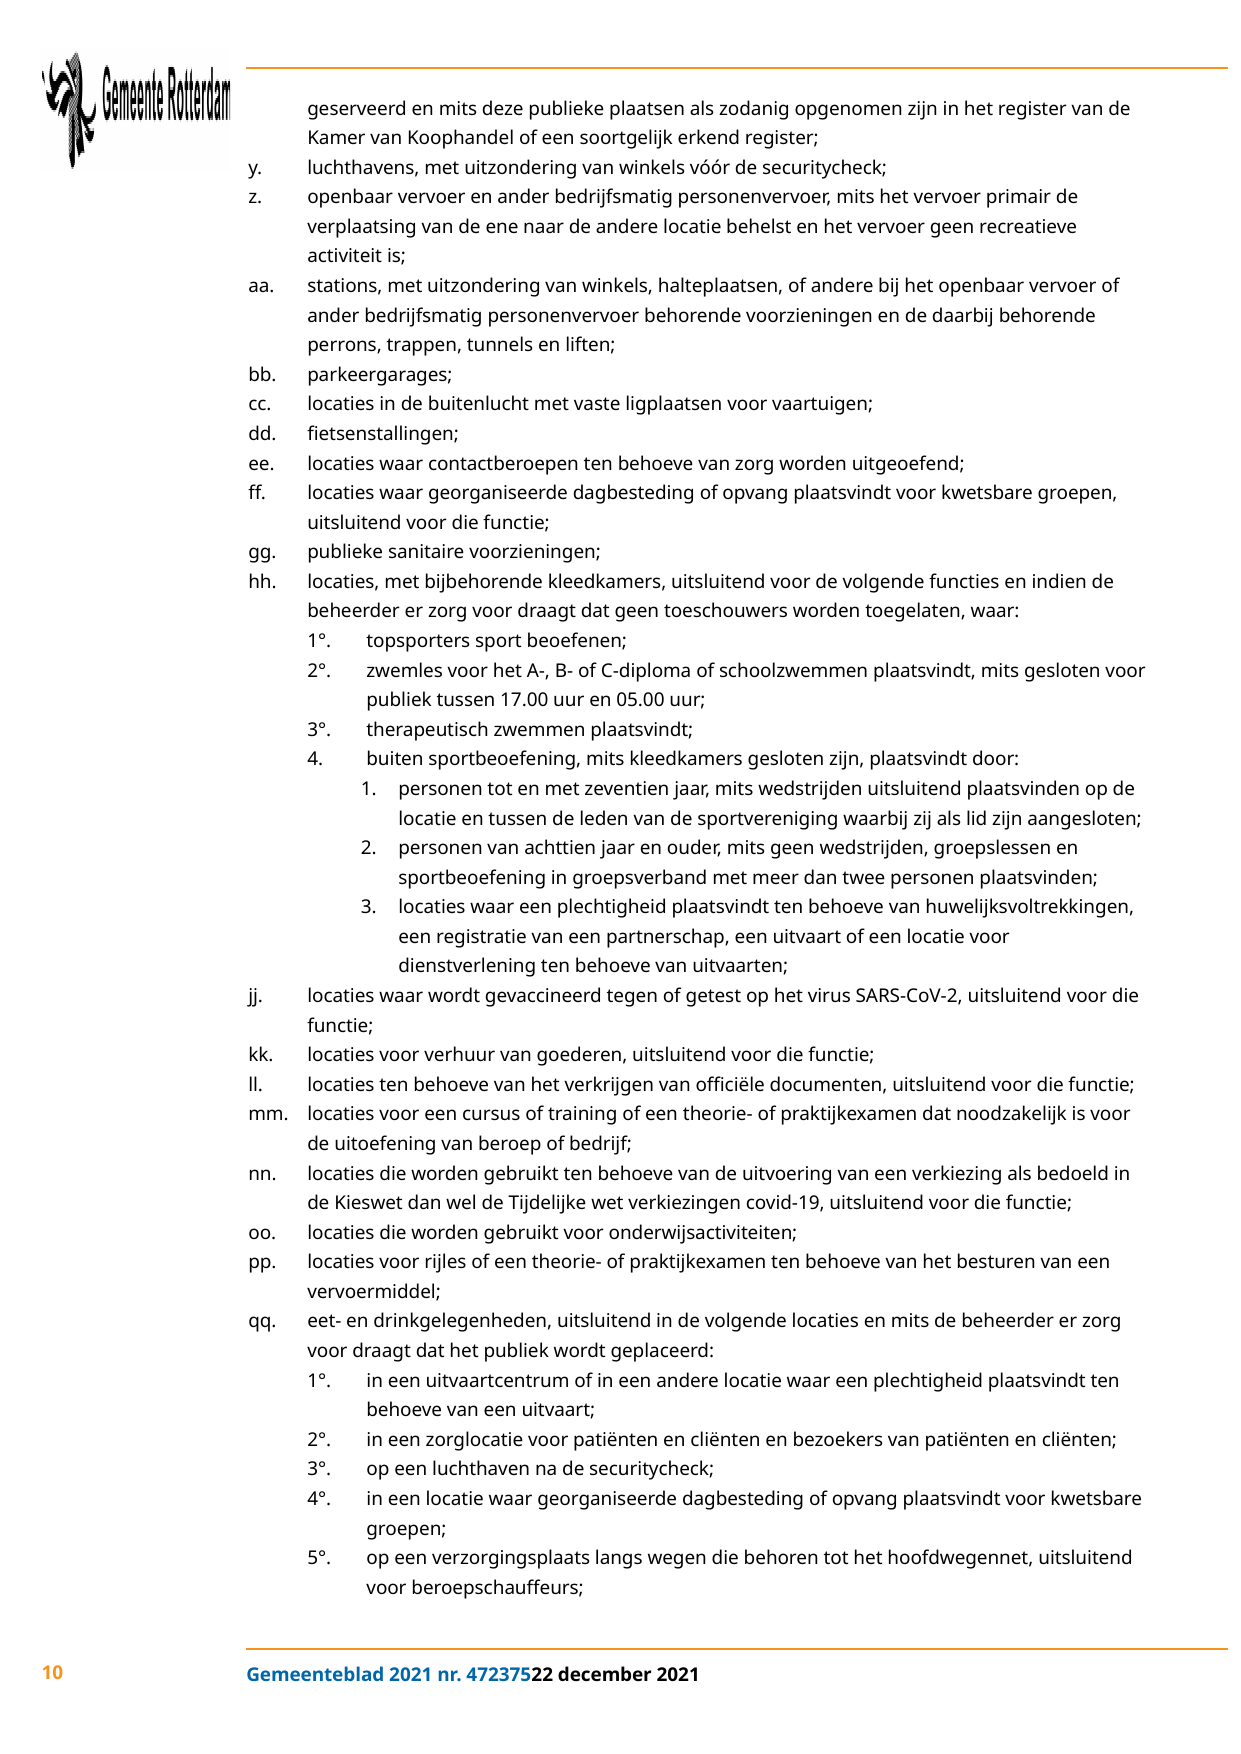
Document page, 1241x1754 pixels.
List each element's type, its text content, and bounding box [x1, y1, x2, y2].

list locaties voor verhuur van goederen, uitsluitend voor die functie; [248, 1041, 1152, 1067]
list op een verzorgingsplaats langs wegen die behoren tot het hoofdwegennet, uitsluitend voor beroepschauffeurs; [307, 1544, 1152, 1600]
list topsporters sport beoefenen; [307, 627, 1152, 653]
list locaties voor een cursus of training of een theorie- of praktijkexamen dat noodzakelijk is voor de uitoefening van beroep of bedrijf; [248, 1101, 1152, 1156]
list parkeergarages; [248, 361, 1152, 387]
list locaties ten behoeve van het verkrijgen van officiële documenten, uitsluitend voor die functie; [248, 1071, 1152, 1097]
list fietsenstallingen; [248, 420, 1152, 446]
list openbaar vervoer en ander bedrijfsmatig personenvervoer, mits het vervoer primair de verplaatsing van de ene naar de andere locatie behelst en het vervoer geen recreatieve activiteit is; [248, 183, 1152, 268]
list in een zorglocatie voor patiënten en cliënten en bezoekers van patiënten en cliënten; [307, 1426, 1152, 1452]
list personen tot en met zeventien jaar, mits wedstrijden uitsluitend plaatsvinden op de locatie en tussen de leden van de sportvereniging waarbij zij als lid zijn aangesloten; [361, 775, 1152, 831]
list locaties waar contactberoepen ten behoeve van zorg worden uitgeoefend; [248, 450, 1152, 476]
list locaties waar een plechtigheid plaatsvindt ten behoeve van huwelijksvoltrekkingen, een registratie van een partnerschap, een uitvaart of een locatie voor dienstverlening ten behoeve van uitvaarten; [361, 893, 1152, 978]
list locaties waar georganiseerde dagbesteding of opvang plaatsvindt voor kwetsbare groepen, uitsluitend voor die functie; [248, 479, 1152, 535]
list locaties, met bijbehorende kleedkamers, uitsluitend voor de volgende functies en indien de beheerder er zorg voor draagt dat geen toeschouwers worden toegelaten, waar: [248, 568, 1152, 623]
list locaties waar wordt gevaccineerd tegen of getest op het virus SARS-CoV-2, uitsluitend voor die functie; [248, 982, 1152, 1038]
list publieke sanitaire voorzieningen; [248, 538, 1152, 564]
list personen van achttien jaar en ouder, mits geen wedstrijden, groepslessen en sportbeoefening in groepsverband met meer dan twee personen plaatsvinden; [361, 834, 1152, 890]
list therapeutisch zwemmen plaatsvindt; [307, 716, 1152, 742]
list geserveerd en mits deze publieke plaatsen als zodanig opgenomen zijn in het register van de Kamer van Koophandel of een soortgelijk erkend register; [248, 95, 1152, 150]
list locaties die worden gebruikt voor onderwijsactiviteiten; [248, 1219, 1152, 1245]
list stations, met uitzondering van winkels, halteplaatsen, of andere bij het openbaar vervoer of ander bedrijfsmatig personenvervoer behorende voorzieningen en de daarbij behorende perrons, trappen, tunnels en liften; [248, 272, 1152, 357]
list buiten sportbeoefening, mits kleedkamers gesloten zijn, plaatsvindt door: [307, 746, 1152, 771]
list luchthavens, met uitzondering van winkels vóór de securitycheck; [248, 154, 1152, 180]
list in een uitvaartcentrum of in een andere locatie waar een plechtigheid plaatsvindt ten behoeve van een uitvaart; [307, 1367, 1152, 1422]
list zwemles voor het A-, B- of C-diploma of schoolzwemmen plaatsvindt, mits gesloten voor publiek tussen 17.00 uur en 05.00 uur; [307, 657, 1152, 712]
list locaties voor rijles of een theorie- of praktijkexamen ten behoeve van het besturen van een vervoermiddel; [248, 1248, 1152, 1304]
list in een locatie waar georganiseerde dagbesteding of opvang plaatsvindt voor kwetsbare groepen; [307, 1485, 1152, 1541]
picture [41, 47, 231, 172]
list op een luchthaven na de securitycheck; [307, 1456, 1152, 1481]
list eet- en drinkgelegenheden, uitsluitend in de volgende locaties en mits de beheerder er zorg voor draagt dat het publiek wordt geplaceerd: [248, 1308, 1152, 1363]
list locaties die worden gebruikt ten behoeve van de uitvoering van een verkiezing als bedoeld in de Kieswet dan wel de Tijdelijke wet verkiezingen covid-19, uitsluitend voor die functie; [248, 1160, 1152, 1215]
list locaties in de buitenlucht met vaste ligplaatsen voor vaartuigen; [248, 391, 1152, 416]
